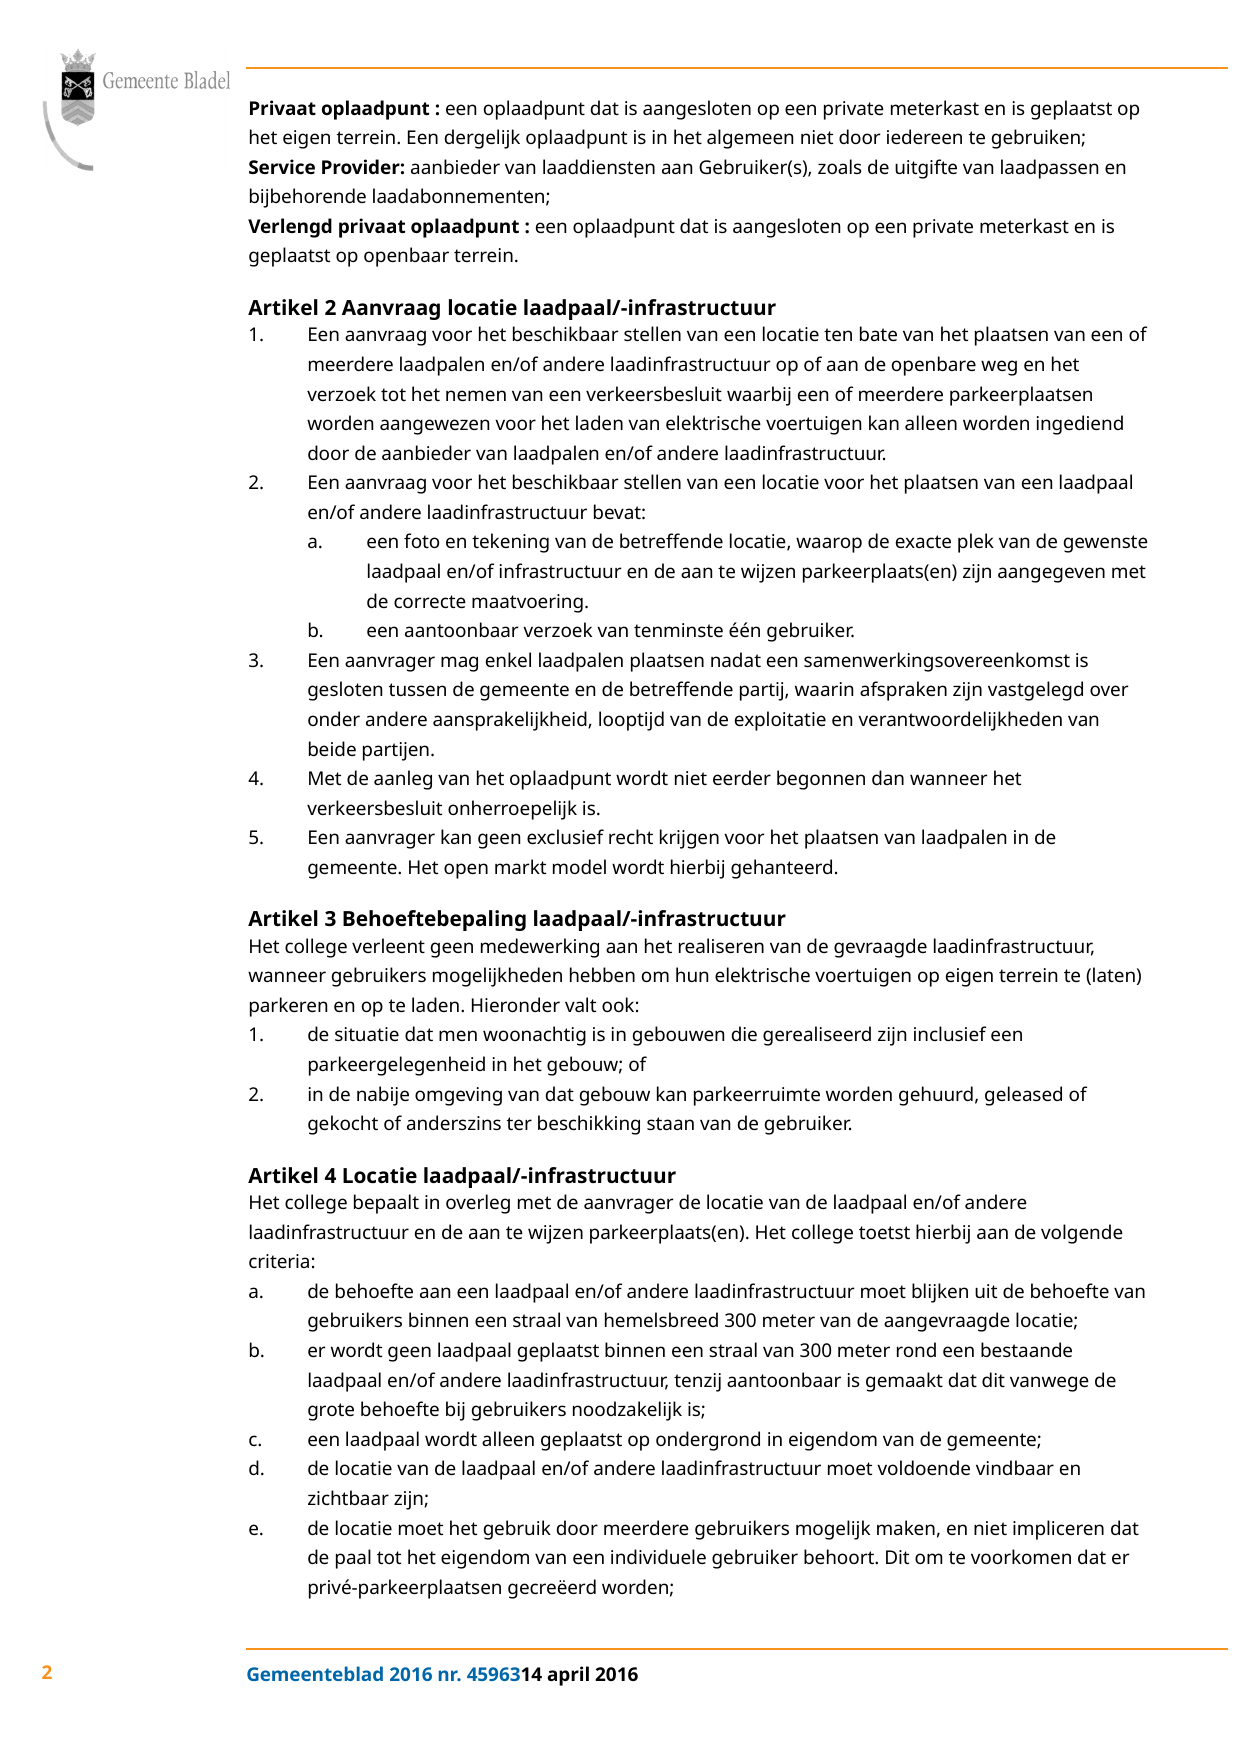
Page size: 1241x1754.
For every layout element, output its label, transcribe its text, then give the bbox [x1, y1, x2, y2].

list in de nabije omgeving van dat gebouw kan parkeerruimte worden gehuurd, geleased of gekocht of anderszins ter beschikking staan van de gebruiker. [248, 1081, 1152, 1136]
text Het college bepaalt in overleg met de aanvrager de locatie van de laadpaal en/of andere laadinfrastructuur en de aan te wijzen parkeerplaats(en). Het college toetst hierbij aan de volgende criteria: [248, 1189, 1152, 1274]
text Verlengd privaat oplaadpunt : een oplaadpunt dat is aangesloten op een private meterkast en is geplaatst op openbaar terrein. [248, 213, 1152, 268]
list de behoefte aan een laadpaal en/of andere laadinfrastructuur moet blijken uit de behoefte van gebruikers binnen een straal van hemelsbreed 300 meter van de aangevraagde locatie; [248, 1278, 1152, 1333]
text Privaat oplaadpunt : een oplaadpunt dat is aangesloten op een private meterkast en is geplaatst op het eigen terrein. Een dergelijk oplaadpunt is in het algemeen niet door iedereen te gebruiken; [248, 95, 1152, 150]
text Het college verleent geen medewerking aan het realiseren van de gevraagde laadinfrastructuur, wanneer gebruikers mogelijkheden hebben om hun elektrische voertuigen op eigen terrein te (laten) parkeren en op te laden. Hieronder valt ook: [248, 933, 1152, 1018]
text Artikel 2 Aanvraag locatie laadpaal/-infrastructuur [248, 293, 1152, 322]
list Een aanvrager kan geen exclusief recht krijgen voor het plaatsen van laadpalen in de gemeente. Het open markt model wordt hierbij gehanteerd. [248, 824, 1152, 880]
list Een aanvraag voor het beschikbaar stellen van een locatie ten bate van het plaatsen van een of meerdere laadpalen en/of andere laadinfrastructuur op of aan de openbare weg en het verzoek tot het nemen van een verkeersbesluit waarbij een of meerdere parkeerplaatsen worden aangewezen voor het laden van elektrische voertuigen kan alleen worden ingediend door de aanbieder van laadpalen en/of andere laadinfrastructuur. [248, 322, 1152, 466]
list een aantoonbaar verzoek van tenminste één gebruiker. [307, 617, 1152, 643]
list een foto en tekening van de betreffende locatie, waarop de exacte plek van de gewenste laadpaal en/of infrastructuur en de aan te wijzen parkeerplaats(en) zijn aangegeven met de correcte maatvoering. [307, 529, 1152, 613]
list er wordt geen laadpaal geplaatst binnen een straal van 300 meter rond een bestaande laadpaal en/of andere laadinfrastructuur, tenzij aantoonbaar is gemaakt dat dit vanwege de grote behoefte bij gebruikers noodzakelijk is; [248, 1337, 1152, 1422]
text Artikel 4 Locatie laadpaal/-infrastructuur [248, 1161, 1152, 1189]
picture [41, 47, 231, 172]
list de locatie van de laadpaal en/of andere laadinfrastructuur moet voldoende vindbaar en zichtbaar zijn; [248, 1456, 1152, 1511]
list Een aanvrager mag enkel laadpalen plaatsen nadat een samenwerkingsovereenkomst is gesloten tussen de gemeente en de betreffende partij, waarin afspraken zijn vastgelegd over onder andere aansprakelijkheid, looptijd van de exploitatie en verantwoordelijkheden van beide partijen. [248, 647, 1152, 761]
list de locatie moet het gebruik door meerdere gebruikers mogelijk maken, en niet impliceren dat de paal tot het eigendom van een individuele gebruiker behoort. Dit om te voorkomen dat er privé-parkeerplaatsen gecreëerd worden; [248, 1515, 1152, 1599]
list een laadpaal wordt alleen geplaatst op ondergrond in eigendom van de gemeente; [248, 1426, 1152, 1452]
list Een aanvraag voor het beschikbaar stellen van een locatie voor het plaatsen van een laadpaal en/of andere laadinfrastructuur bevat: [248, 469, 1152, 525]
text Artikel 3 Behoeftebepaling laadpaal/-infrastructuur [248, 904, 1152, 933]
text Service Provider: aanbieder van laaddiensten aan Gebruiker(s), zoals de uitgifte van laadpassen en bijbehorende laadabonnementen; [248, 154, 1152, 209]
list Met de aanleg van het oplaadpunt wordt niet eerder begonnen dan wanneer het verkeersbesluit onherroepelijk is. [248, 765, 1152, 821]
list de situatie dat men woonachtig is in gebouwen die gerealiseerd zijn inclusief een parkeergelegenheid in het gebouw; of [248, 1022, 1152, 1077]
